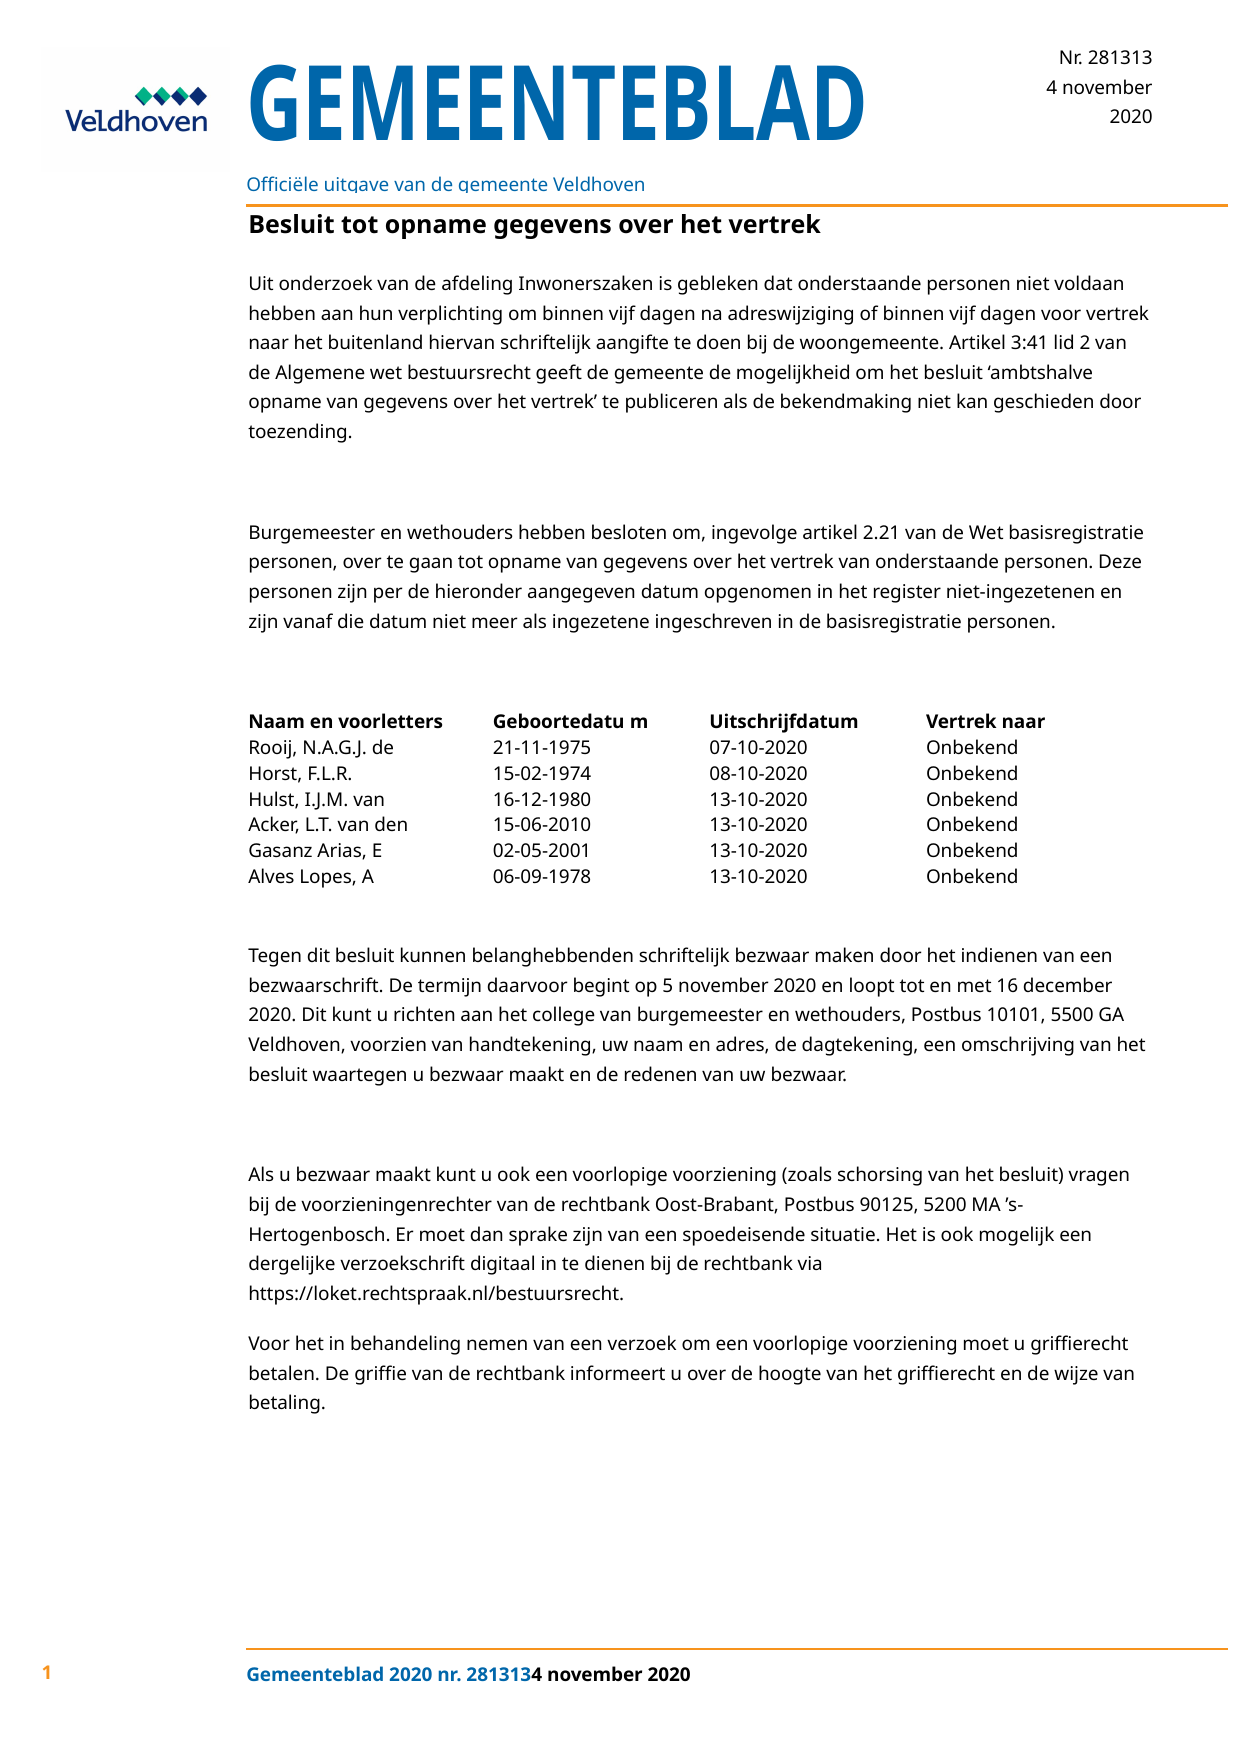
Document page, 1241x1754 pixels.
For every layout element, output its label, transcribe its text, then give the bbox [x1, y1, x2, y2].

table_header Naam en voorletters [248, 709, 493, 734]
picture [41, 47, 231, 172]
text Besluit tot opname gegevens over het vertrek [248, 207, 1152, 241]
table_cell 08-10-2020 [709, 760, 926, 786]
table_cell 13-10-2020 [709, 838, 926, 863]
table_cell Onbekend [926, 812, 1152, 837]
table_cell 06-09-1978 [493, 863, 709, 889]
table_cell Rooij, N.A.G.J. de [248, 735, 493, 760]
table_cell Onbekend [926, 735, 1152, 760]
table_cell 15-02-1974 [493, 760, 709, 786]
table_cell 15-06-2010 [493, 812, 709, 837]
table_cell 13-10-2020 [709, 812, 926, 837]
text Als u bezwaar maakt kunt u ook een voorlopige voorziening (zoals schorsing van het besluit) vragen bij de voorzieningenrechter van de rechtbank Oost-Brabant, Postbus 90125, 5200 MA ’s-Hertogenbosch. Er moet dan sprake zijn van een spoedeisende situatie. Het is ook mogelijk een dergelijke verzoekschrift digitaal in te dienen bij de rechtbank via https://loket.rechtspraak.nl/bestuursrecht. [248, 1162, 1152, 1306]
table_cell Gasanz Arias, E [248, 838, 493, 863]
table_cell Onbekend [926, 838, 1152, 863]
table_cell Hulst, I.J.M. van [248, 786, 493, 812]
table_cell Horst, F.L.R. [248, 760, 493, 786]
table_cell 16-12-1980 [493, 786, 709, 812]
table_cell 02-05-2001 [493, 838, 709, 863]
text Tegen dit besluit kunnen belanghebbenden schriftelijk bezwaar maken door het indienen van een bezwaarschrift. De termijn daarvoor begint op 5 november 2020 en loopt tot en met 16 december 2020. Dit kunt u richten aan het college van burgemeester en wethouders, Postbus 10101, 5500 GA Veldhoven, voorzien van handtekening, uw naam en adres, de dagtekening, een omschrijving van het besluit waartegen u bezwaar maakt en de redenen van uw bezwaar. [248, 942, 1152, 1087]
table_cell Onbekend [926, 863, 1152, 889]
text Burgemeester en wethouders hebben besloten om, ingevolge artikel 2.21 van de Wet basisregistratie personen, over te gaan tot opname van gegevens over het vertrek van onderstaande personen. Deze personen zijn per de hieronder aangegeven datum opgenomen in het register niet-ingezetenen en zijn vanaf die datum niet meer als ingezetene ingeschreven in de basisregistratie personen. [248, 519, 1152, 633]
table_header Geboortedatu m [493, 709, 709, 734]
table_cell Onbekend [926, 786, 1152, 812]
table_cell 13-10-2020 [709, 786, 926, 812]
table_cell 13-10-2020 [709, 863, 926, 889]
table_cell Onbekend [926, 760, 1152, 786]
table_cell 07-10-2020 [709, 735, 926, 760]
table_header Vertrek naar [926, 709, 1152, 734]
text Uit onderzoek van de afdeling Inwonerszaken is gebleken dat onderstaande personen niet voldaan hebben aan hun verplichting om binnen vijf dagen na adreswijziging of binnen vijf dagen voor vertrek naar het buitenland hiervan schriftelijk aangifte te doen bij de woongemeente. Artikel 3:41 lid 2 van de Algemene wet bestuursrecht geeft de gemeente de mogelijkheid om het besluit ‘ambtshalve opname van gegevens over het vertrek’ te publiceren als de bekendmaking niet kan geschieden door toezending. [248, 270, 1152, 444]
table_cell Alves Lopes, A [248, 863, 493, 889]
text Voor het in behandeling nemen van een verzoek om een voorlopige voorziening moet u griffierecht betalen. De griffie van de rechtbank informeert u over de hoogte van het griffierecht en de wijze van betaling. [248, 1330, 1152, 1415]
table_cell 21-11-1975 [493, 735, 709, 760]
table_cell Acker, L.T. van den [248, 812, 493, 837]
table_header Uitschrijfdatum [709, 709, 926, 734]
